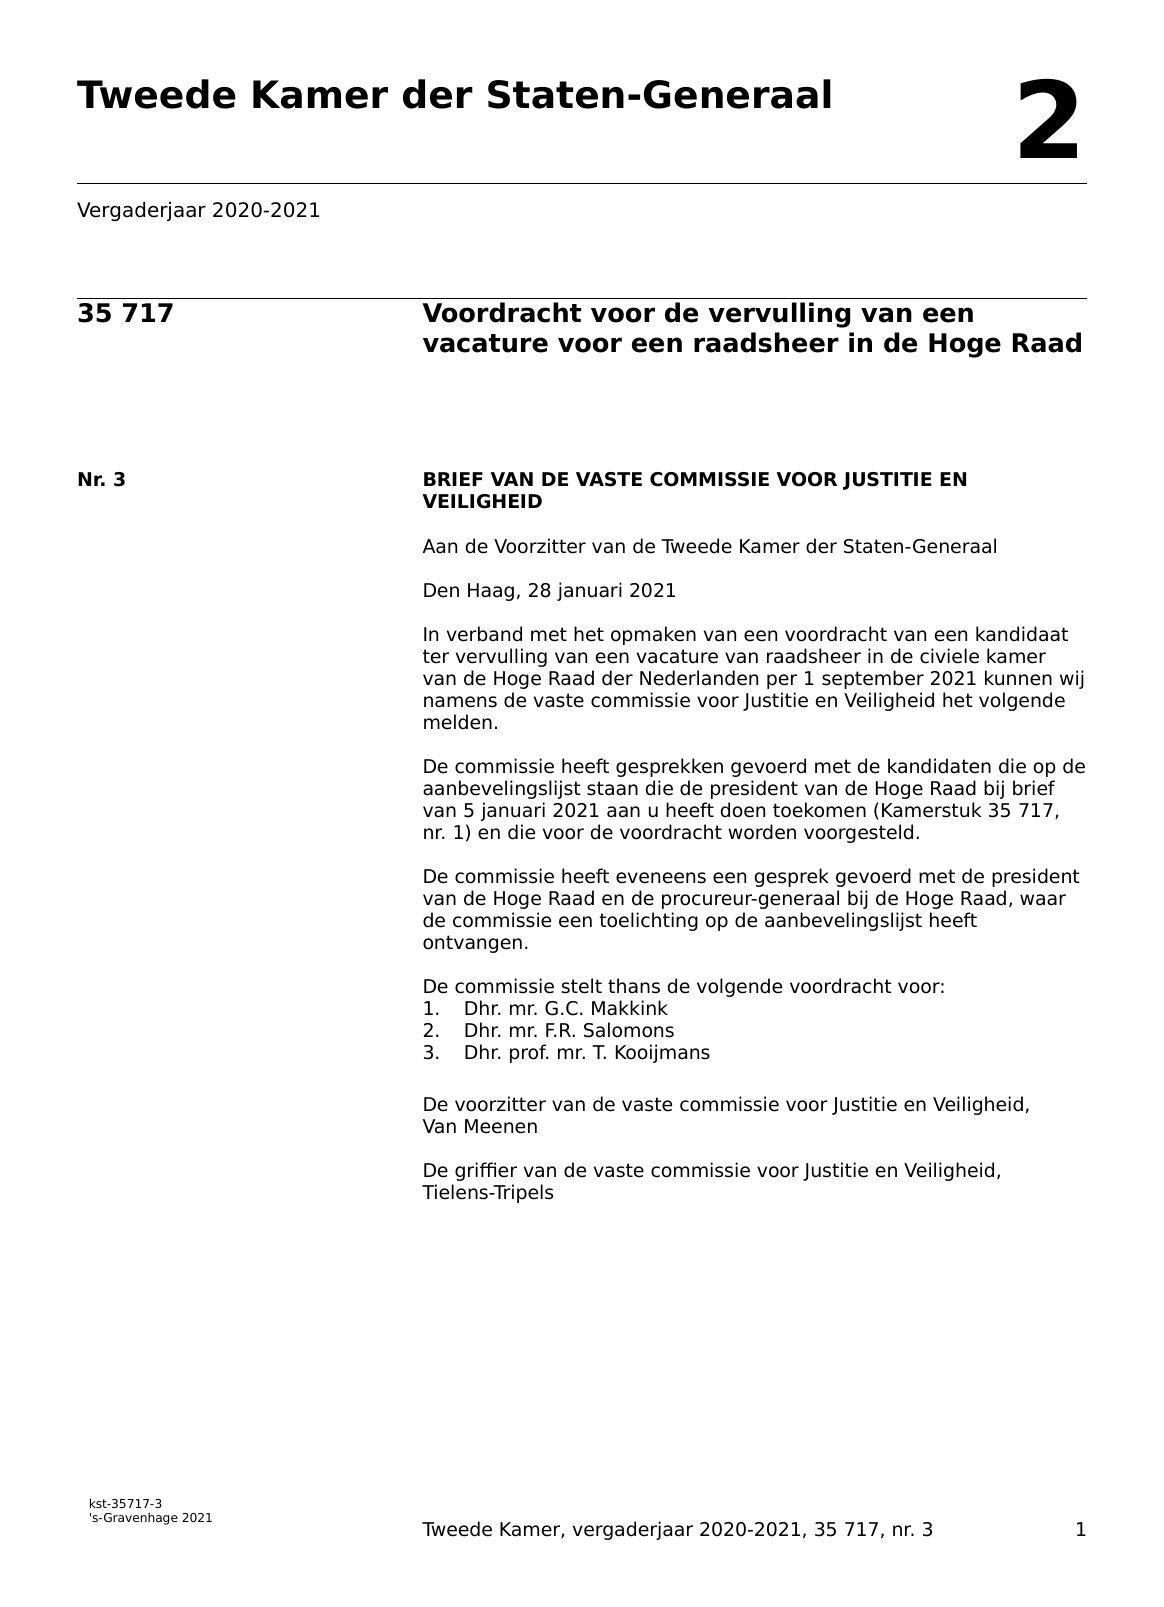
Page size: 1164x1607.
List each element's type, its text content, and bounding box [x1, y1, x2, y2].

text Aan de Voorzitter van de Tweede Kamer der Staten-Generaal [422, 536, 1087, 557]
text De commissie heeft gesprekken gevoerd met de kandidaten die op de aanbevelingslijst staan die de president van de Hoge Raad bij brief van 5 januari 2021 aan u heeft doen toekomen (Kamerstuk 35 717, nr. 1) en die voor de voordracht worden voorgesteld. [422, 756, 1087, 844]
text In verband met het opmaken van een voordracht van een kandidaat ter vervulling van een vacature van raadsheer in de civiele kamer van de Hoge Raad der Nederlanden per 1 september 2021 kunnen wij namens de vaste commissie voor Justitie en Veiligheid het volgende melden. [422, 624, 1087, 734]
text De voorzitter van de vaste commissie voor Justitie en Veiligheid, Van Meenen [422, 1094, 1087, 1138]
text 3. Dhr. prof. mr. T. Kooijmans [422, 1042, 1087, 1064]
text 's-Gravenhage 2021 [88, 1511, 323, 1525]
text De commissie stelt thans de volgende voordracht voor: [422, 976, 1087, 998]
subtitle Nr. 3 BRIEF VAN DE VASTE COMMISSIE VOOR JUSTITIE EN VEILIGHEID [77, 469, 1087, 513]
table_header Tweede Kamer der Staten-Generaal [77, 59, 886, 183]
table_cell Vergaderjaar 2020-2021 [77, 184, 1087, 298]
text 2. Dhr. mr. F.R. Salomons [422, 1020, 1087, 1042]
table_header 2 [886, 59, 1087, 183]
text Den Haag, 28 januari 2021 [422, 580, 1087, 602]
text 1. Dhr. mr. G.C. Makkink [422, 998, 1087, 1020]
subtitle 35 717 Voordracht voor de vervulling van een vacature voor een raadsheer in de Hoge Raad [77, 299, 1087, 358]
text kst-35717-3 [88, 1497, 323, 1511]
text De commissie heeft eveneens een gesprek gevoerd met de president van de Hoge Raad en de procureur-generaal bij de Hoge Raad, waar de commissie een toelichting op de aanbevelingslijst heeft ontvangen. [422, 866, 1087, 954]
text De griffier van de vaste commissie voor Justitie en Veiligheid, Tielens-Tripels [422, 1160, 1087, 1204]
